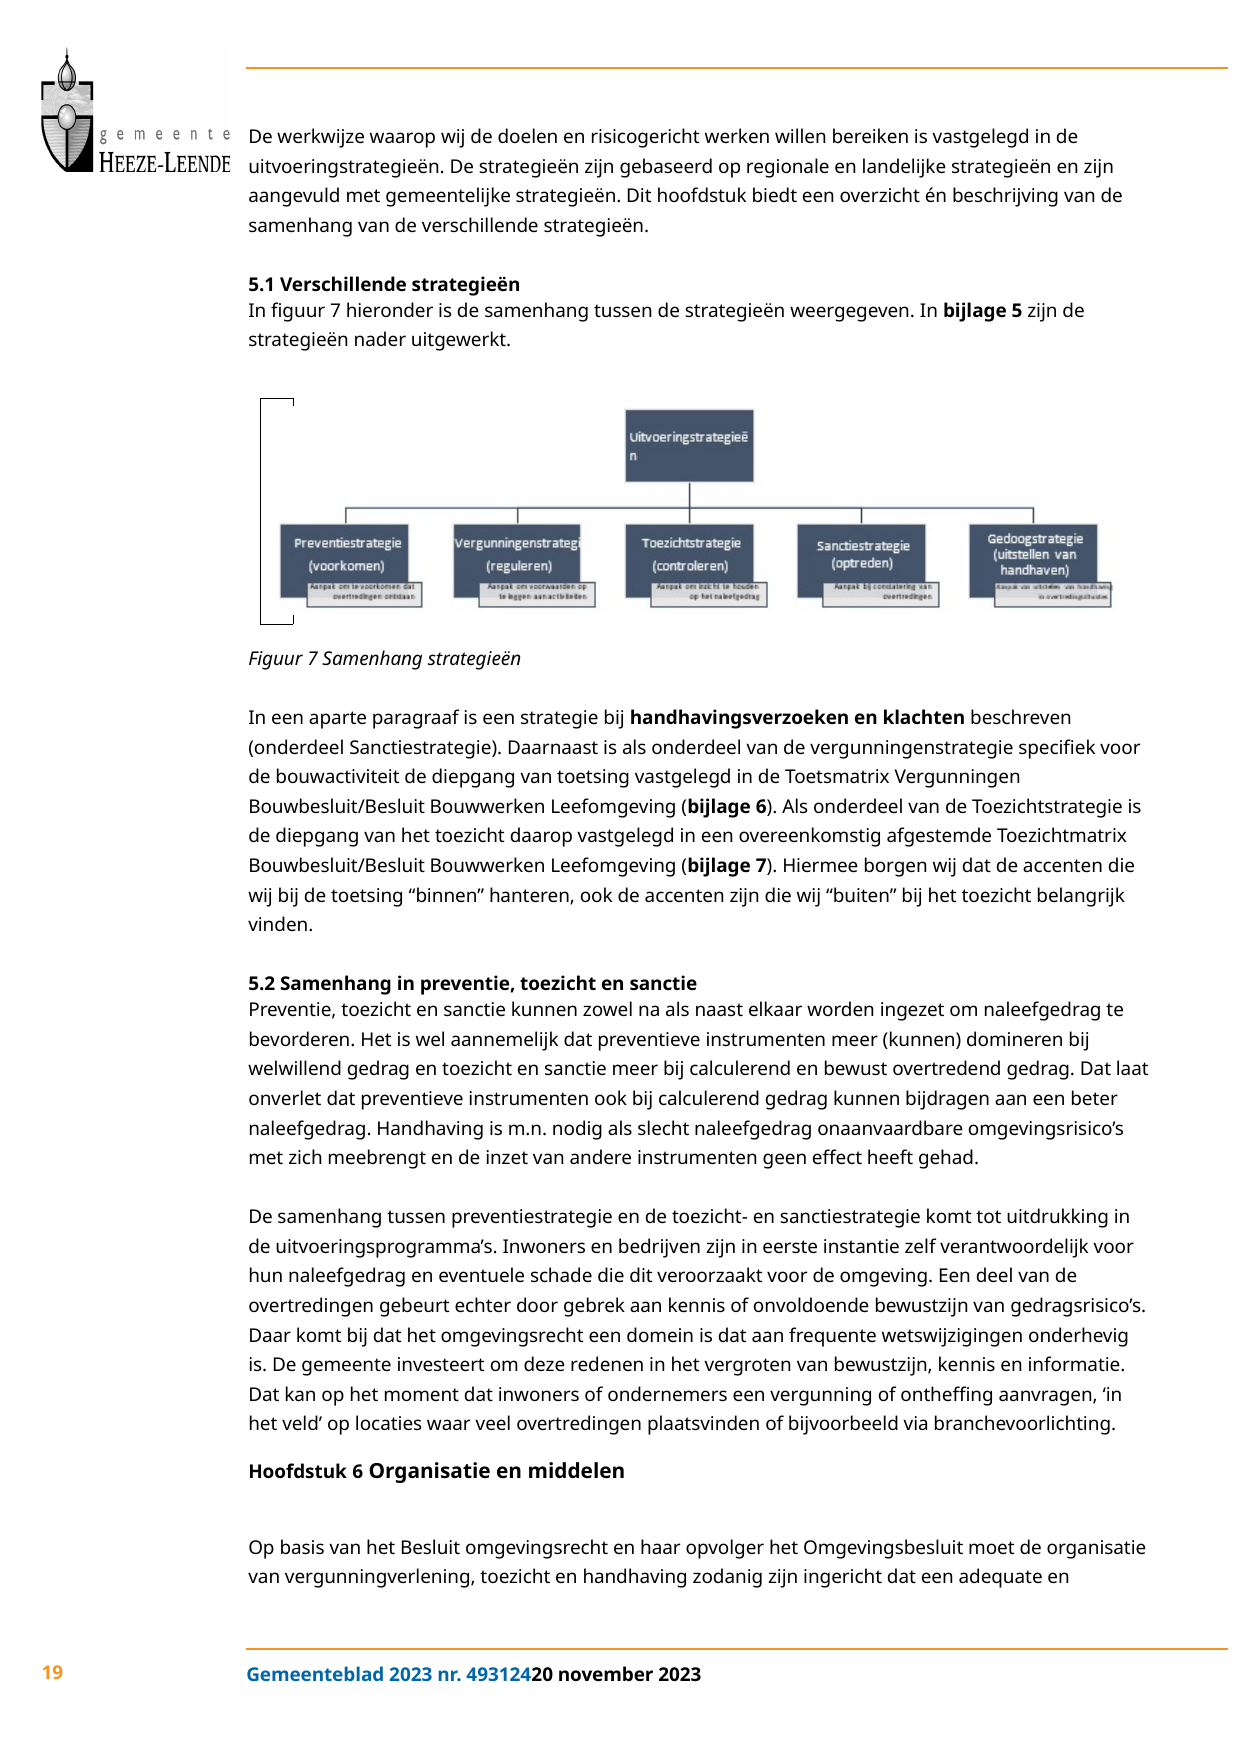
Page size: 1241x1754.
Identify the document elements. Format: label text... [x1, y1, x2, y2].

text Figuur 7 Samenhang strategieën [248, 645, 1152, 671]
text In figuur 7 hieronder is de samenhang tussen de strategieën weergegeven. In bijlage 5 zijn de strategieën nader uitgewerkt. [248, 297, 1152, 352]
picture [268, 406, 1125, 615]
text Preventie, toezicht en sanctie kunnen zowel na als naast elkaar worden ingezet om naleefgedrag te bevorderen. Het is wel aannemelijk dat preventieve instrumenten meer (kunnen) domineren bij welwillend gedrag en toezicht en sanctie meer bij calculerend en bewust overtredend gedrag. Dat laat onverlet dat preventieve instrumenten ook bij calculerend gedrag kunnen bijdragen aan een beter naleefgedrag. Handhaving is m.n. nodig als slecht naleefgedrag onaanvaardbare omgevingsrisico’s met zich meebrengt en de inzet van andere instrumenten geen effect heeft gehad. [248, 996, 1152, 1170]
text De samenhang tussen preventiestrategie en de toezicht- en sanctiestrategie komt tot uitdrukking in de uitvoeringsprogramma’s. Inwoners en bedrijven zijn in eerste instantie zelf verantwoordelijk voor hun naleefgedrag en eventuele schade die dit veroorzaakt voor de omgeving. Een deel van de overtredingen gebeurt echter door gebrek aan kennis of onvoldoende bewustzijn van gedragsrisico’s. Daar komt bij dat het omgevingsrecht een domein is dat aan frequente wetswijzigingen onderhevig is. De gemeente investeert om deze redenen in het vergroten van bewustzijn, kennis en informatie. Dat kan op het moment dat inwoners of ondernemers een vergunning of ontheffing aanvragen, ‘in het veld’ op locaties waar veel overtredingen plaatsvinden of bijvoorbeeld via branchevoorlichting. [248, 1203, 1152, 1436]
text In een aparte paragraaf is een strategie bij handhavingsverzoeken en klachten beschreven (onderdeel Sanctiestrategie). Daarnaast is als onderdeel van de vergunningenstrategie specifiek voor de bouwactiviteit de diepgang van toetsing vastgelegd in de Toetsmatrix Vergunningen Bouwbesluit/Besluit Bouwwerken Leefomgeving (bijlage 6). Als onderdeel van de Toezichtstrategie is de diepgang van het toezicht daarop vastgelegd in een overeenkomstig afgestemde Toezichtmatrix Bouwbesluit/Besluit Bouwwerken Leefomgeving (bijlage 7). Hiermee borgen wij dat de accenten die wij bij de toetsing “binnen” hanteren, ook de accenten zijn die wij “buiten” bij het toezicht belangrijk vinden. [248, 704, 1152, 937]
text Op basis van het Besluit omgevingsrecht en haar opvolger het Omgevingsbesluit moet de organisatie van vergunningverlening, toezicht en handhaving zodanig zijn ingericht dat een adequate en [248, 1534, 1152, 1589]
text 5.2 Samenhang in preventie, toezicht en sanctie [248, 971, 1152, 996]
text De werkwijze waarop wij de doelen en risicogericht werken willen bereiken is vastgelegd in de uitvoeringstrategieën. De strategieën zijn gebaseerd op regionale en landelijke strategieën en zijn aangevuld met gemeentelijke strategieën. Dit hoofdstuk biedt een overzicht én beschrijving van de samenhang van de verschillende strategieën. [248, 123, 1152, 238]
picture [41, 47, 231, 172]
text 5.1 Verschillende strategieën [248, 271, 1152, 297]
text Hoofdstuk 6 Organisatie en middelen [248, 1456, 1152, 1484]
